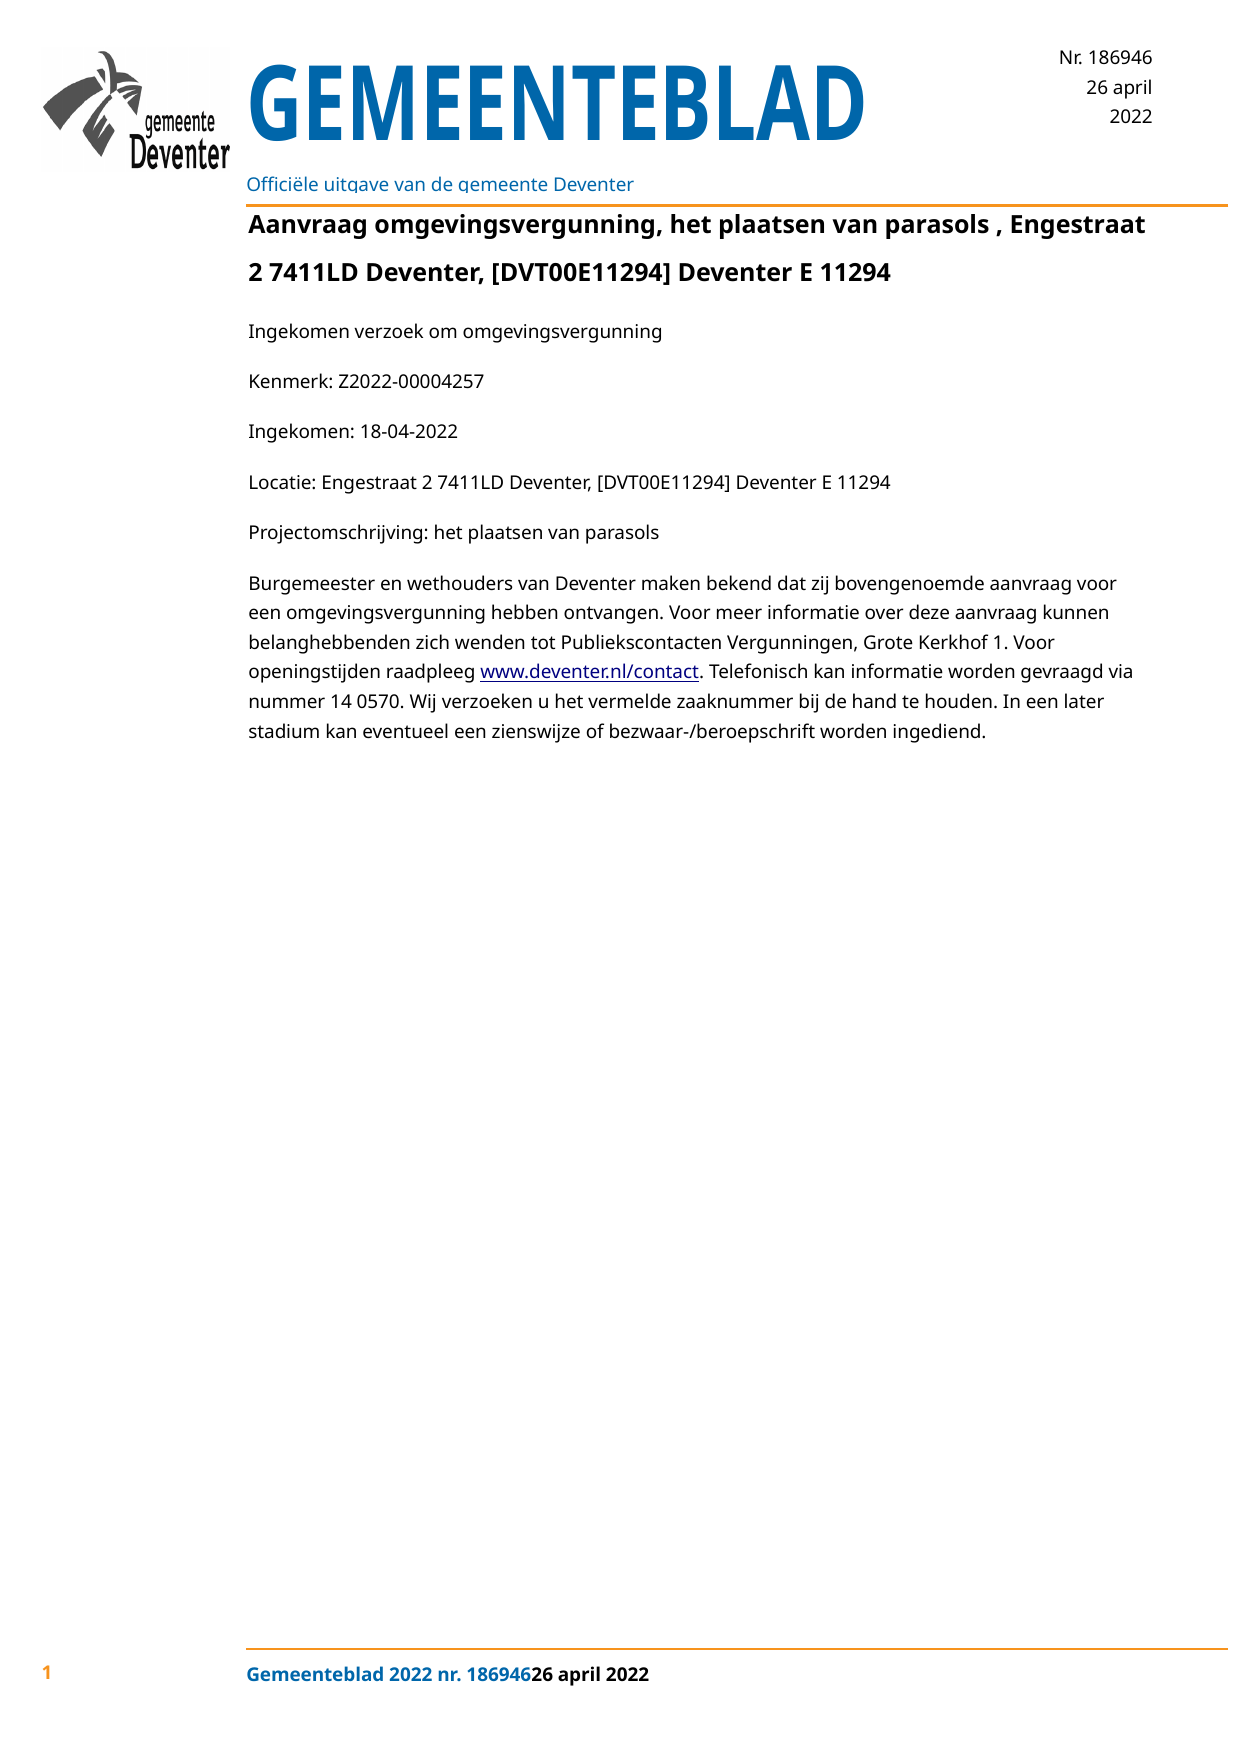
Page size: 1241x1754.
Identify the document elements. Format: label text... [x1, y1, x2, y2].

text Burgemeester en wethouders van Deventer maken bekend dat zij bovengenoemde aanvraag voor een omgevingsvergunning hebben ontvangen. Voor meer informatie over deze aanvraag kunnen belanghebbenden zich wenden tot Publiekscontacten Vergunningen, Grote Kerkhof 1. Voor openingstijden raadpleeg www.deventer.nl/contact. Telefonisch kan informatie worden gevraagd via nummer 14 0570. Wij verzoeken u het vermelde zaaknummer bij de hand te houden. In een later stadium kan eventueel een zienswijze of bezwaar-/beroepschrift worden ingediend. [248, 570, 1152, 744]
picture [41, 47, 231, 172]
text Kenmerk: Z2022-00004257 [248, 368, 1152, 394]
text Locatie: Engestraat 2 7411LD Deventer, [DVT00E11294] Deventer E 11294 [248, 469, 1152, 495]
text Aanvraag omgevingsvergunning, het plaatsen van parasols , Engestraat 2 7411LD Deventer, [DVT00E11294] Deventer E 11294 [248, 207, 1152, 288]
text Projectomschrijving: het plaatsen van parasols [248, 519, 1152, 545]
text Ingekomen: 18-04-2022 [248, 419, 1152, 444]
text Ingekomen verzoek om omgevingsvergunning [248, 318, 1152, 344]
